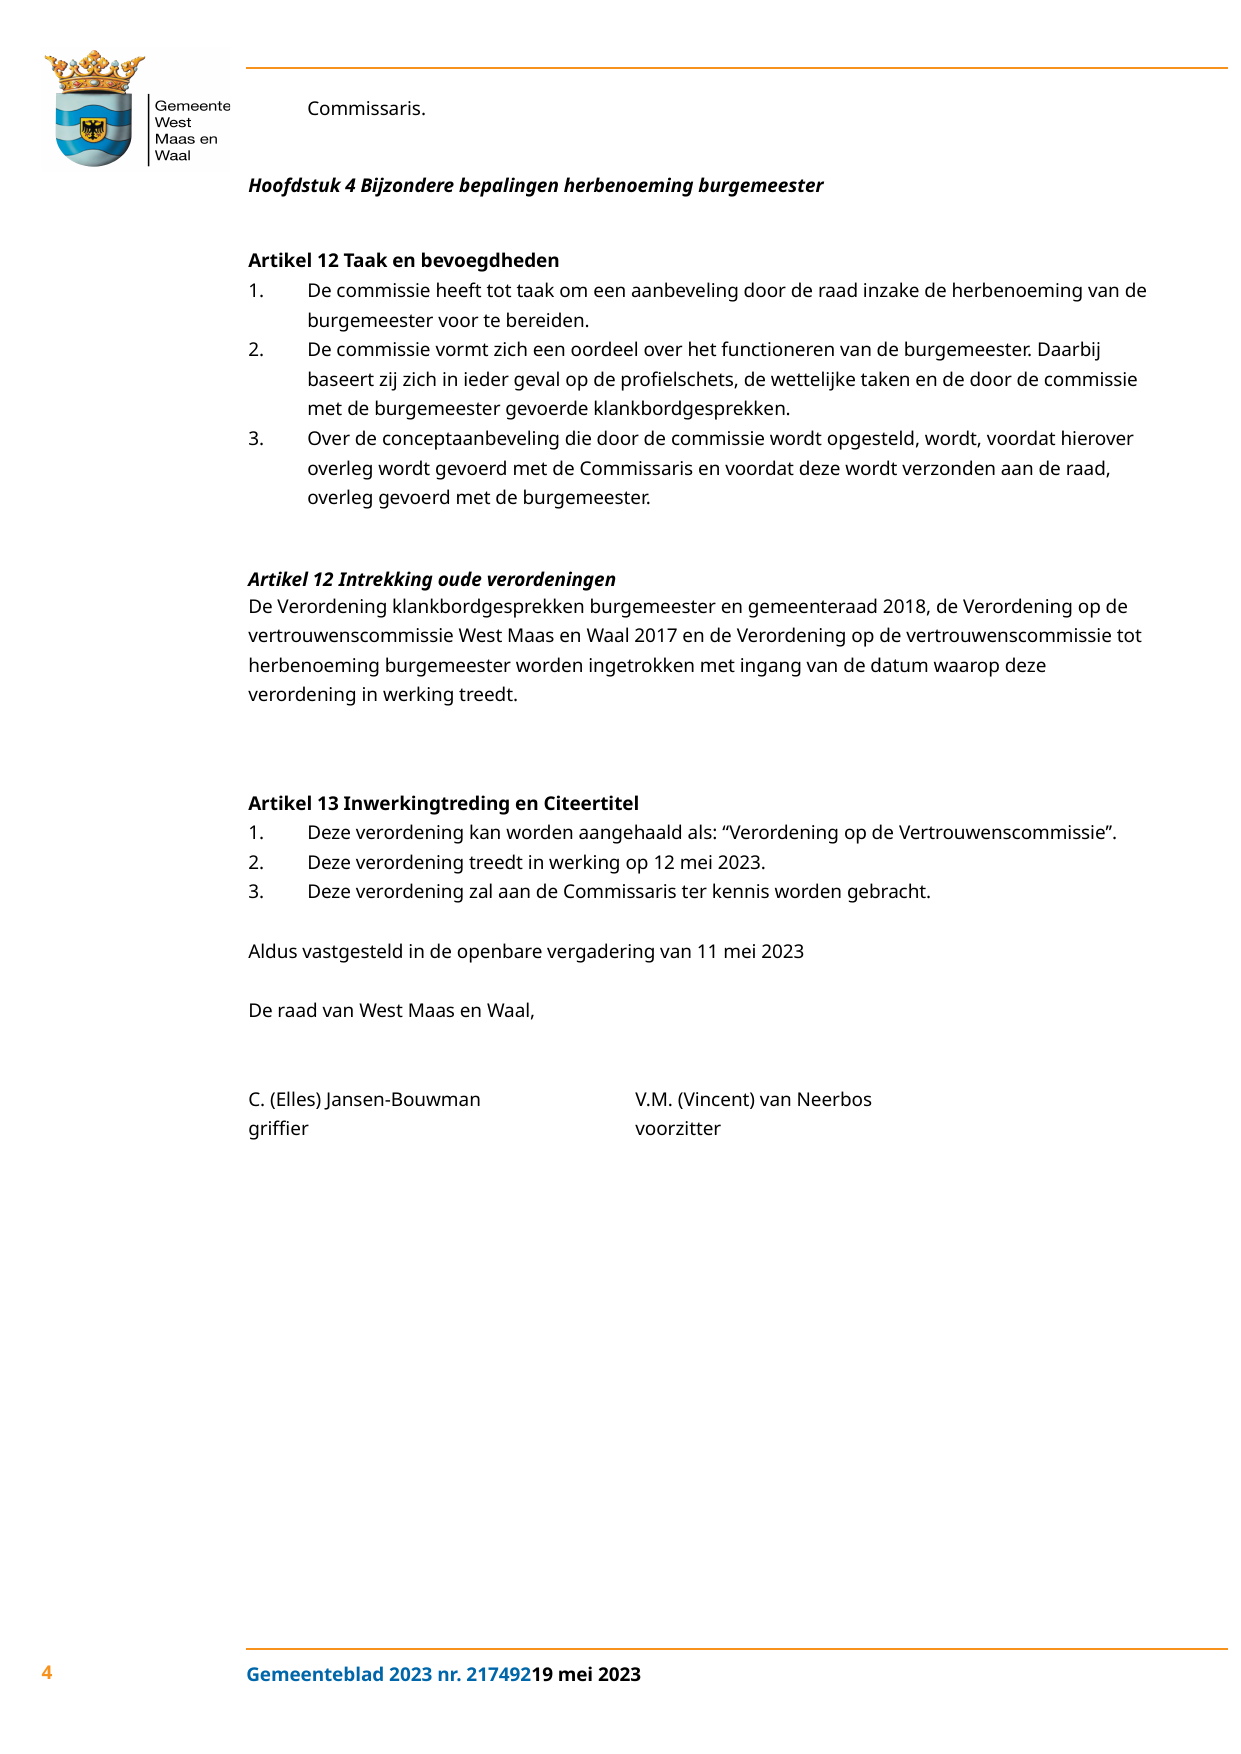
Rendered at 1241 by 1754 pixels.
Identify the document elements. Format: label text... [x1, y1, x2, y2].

list De commissie vormt zich een oordeel over het functioneren van de burgemeester. Daarbij baseert zij zich in ieder geval op de profielschets, de wettelijke taken en de door de commissie met de burgemeester gevoerde klankbordgesprekken. [248, 336, 1152, 421]
text Artikel 12 Intrekking oude verordeningen [248, 564, 1152, 593]
text Artikel 12 Taak en bevoegdheden [248, 248, 1152, 273]
picture [41, 47, 231, 172]
table_header C. (Elles) Jansen-Bouwman griffier [248, 1027, 635, 1171]
text Artikel 13 Inwerkingtreding en Citeertitel [248, 790, 1152, 816]
list Commissaris. [248, 95, 1152, 121]
list Deze verordening zal aan de Commissaris ter kennis worden gebracht. [248, 879, 1152, 904]
text Aldus vastgesteld in de openbare vergadering van 11 mei 2023 [248, 938, 1152, 964]
list Deze verordening kan worden aangehaald als: “Verordening op de Vertrouwenscommissie’’. [248, 819, 1152, 845]
list Deze verordening treedt in werking op 12 mei 2023. [248, 849, 1152, 875]
text Hoofdstuk 4 Bijzondere bepalingen herbenoeming burgemeester [248, 170, 1152, 198]
table_header V.M. (Vincent) van Neerbos voorzitter [635, 1027, 1152, 1171]
text De Verordening klankbordgesprekken burgemeester en gemeenteraad 2018, de Verordening op de vertrouwenscommissie West Maas en Waal 2017 en de Verordening op de vertrouwenscommissie tot herbenoeming burgemeester worden ingetrokken met ingang van de datum waarop deze verordening in werking treedt. [248, 593, 1152, 707]
list De commissie heeft tot taak om een aanbeveling door de raad inzake de herbenoeming van de burgemeester voor te bereiden. [248, 277, 1152, 333]
text De raad van West Maas en Waal, [248, 997, 1152, 1023]
list Over de conceptaanbeveling die door de commissie wordt opgesteld, wordt, voordat hierover overleg wordt gevoerd met de Commissaris en voordat deze wordt verzonden aan de raad, overleg gevoerd met de burgemeester. [248, 425, 1152, 510]
